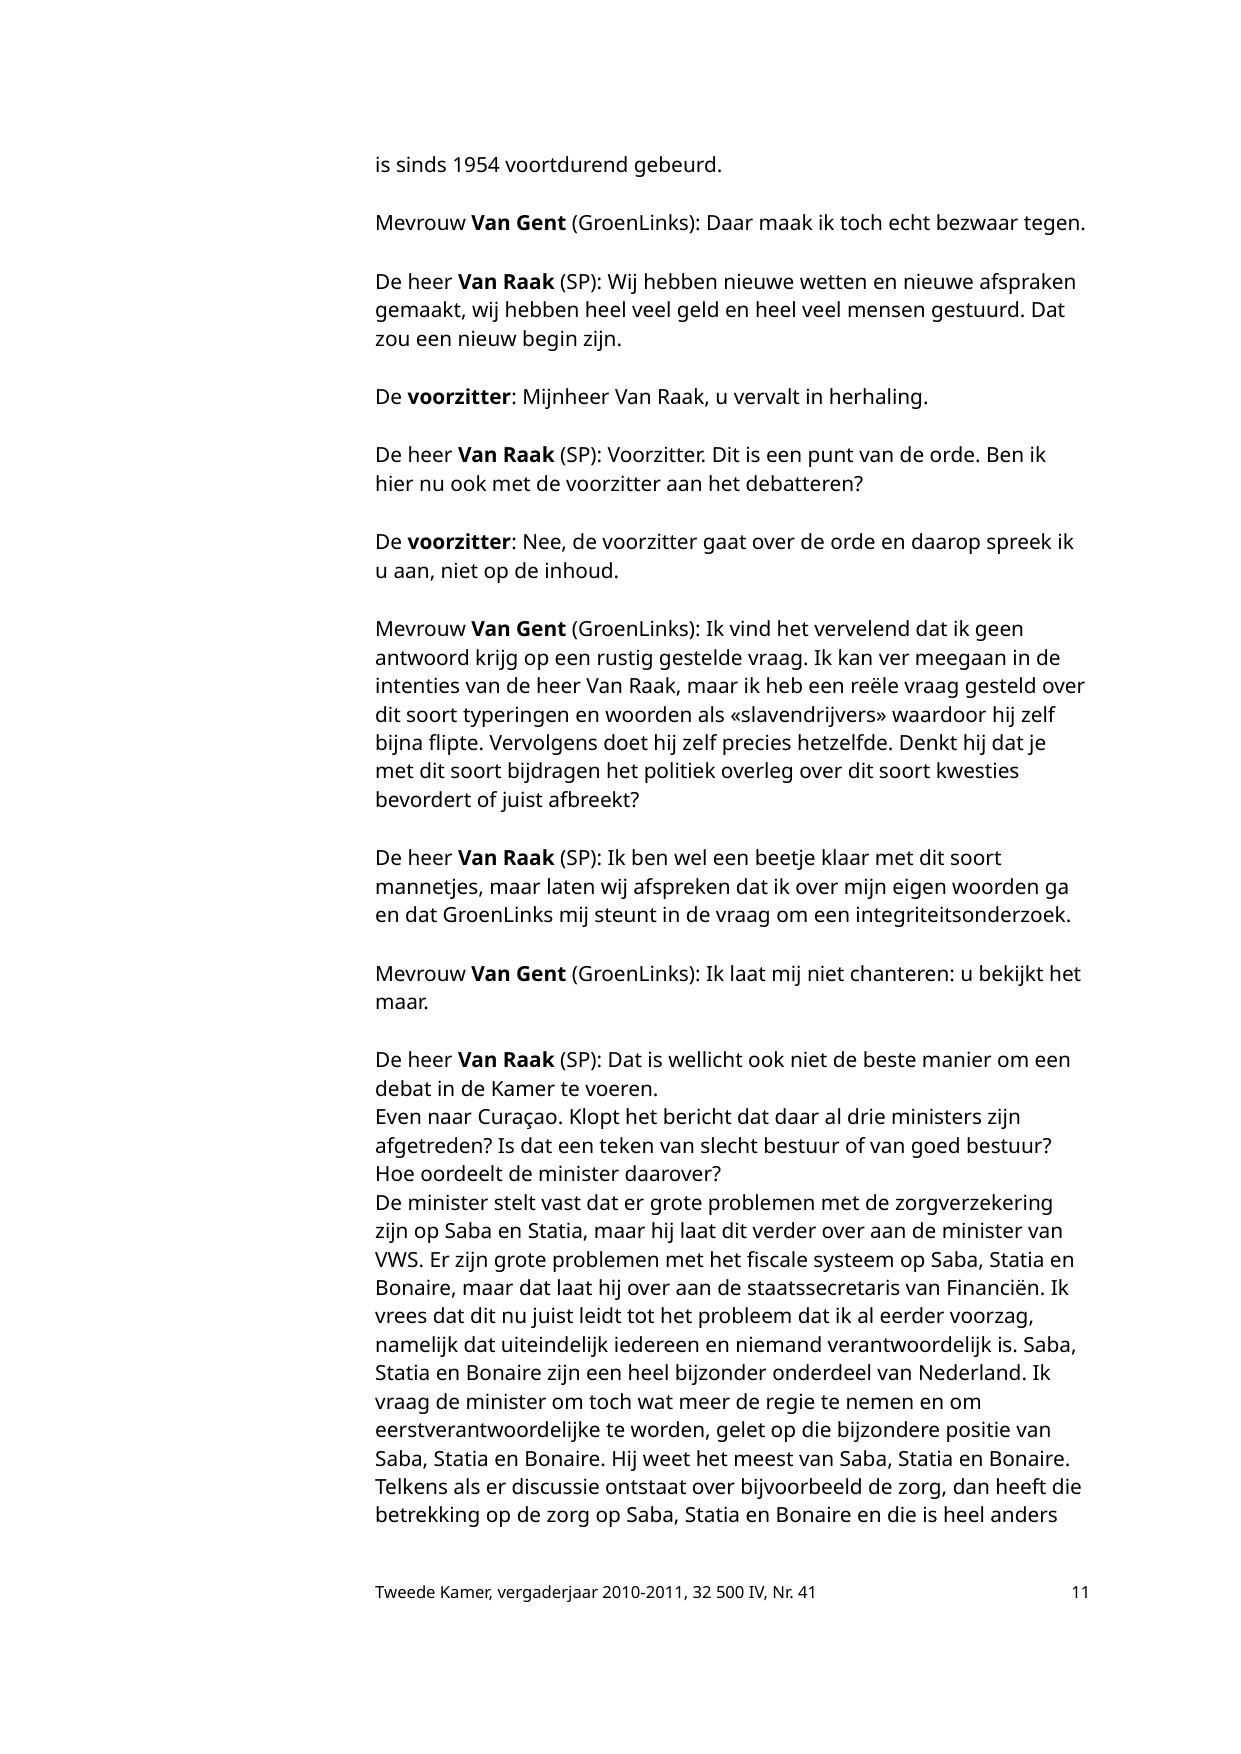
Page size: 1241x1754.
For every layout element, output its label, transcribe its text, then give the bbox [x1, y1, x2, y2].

text Mevrouw Van Gent (GroenLinks): Ik vind het vervelend dat ik geen antwoord krijg op een rustig gestelde vraag. Ik kan ver meegaan in de intenties van de heer Van Raak, maar ik heb een reële vraag gesteld over dit soort typeringen en woorden als «slavendrijvers» waardoor hij zelf bijna flipte. Vervolgens doet hij zelf precies hetzelfde. Denkt hij dat je met dit soort bijdragen het politiek overleg over dit soort kwesties bevordert of juist afbreekt? [375, 614, 1090, 813]
text De heer Van Raak (SP): Voorzitter. Dit is een punt van de orde. Ben ik hier nu ook met de voorzitter aan het debatteren? [375, 441, 1090, 497]
text Even naar Curaçao. Klopt het bericht dat daar al drie ministers zijn afgetreden? Is dat een teken van slecht bestuur of van goed bestuur? Hoe oordeelt de minister daarover? [375, 1102, 1090, 1188]
text De heer Van Raak (SP): Wij hebben nieuwe wetten en nieuwe afspraken gemaakt, wij hebben heel veel geld en heel veel mensen gestuurd. Dat zou een nieuw begin zijn. [375, 267, 1090, 352]
text De voorzitter: Nee, de voorzitter gaat over de orde en daarop spreek ik u aan, niet op de inhoud. [375, 527, 1090, 584]
text De minister stelt vast dat er grote problemen met de zorgverzekering zijn op Saba en Statia, maar hij laat dit verder over aan de minister van VWS. Er zijn grote problemen met het fiscale systeem op Saba, Statia en Bonaire, maar dat laat hij over aan de staatssecretaris van Financiën. Ik vrees dat dit nu juist leidt tot het probleem dat ik al eerder voorzag, namelijk dat uiteindelijk iedereen en niemand verantwoordelijk is. Saba, Statia en Bonaire zijn een heel bijzonder onderdeel van Nederland. Ik vraag de minister om toch wat meer de regie te nemen en om eerstverantwoordelijke te worden, gelet op die bijzondere positie van Saba, Statia en Bonaire. Hij weet het meest van Saba, Statia en Bonaire. Telkens als er discussie ontstaat over bijvoorbeeld de zorg, dan heeft die betrekking op de zorg op Saba, Statia en Bonaire en die is heel anders [375, 1188, 1090, 1529]
text Mevrouw Van Gent (GroenLinks): Ik laat mij niet chanteren: u bekijkt het maar. [375, 959, 1090, 1016]
text De heer Van Raak (SP): Dat is wellicht ook niet de beste manier om een debat in de Kamer te voeren. [375, 1046, 1090, 1102]
text is sinds 1954 voortdurend gebeurd. [375, 150, 1090, 178]
text Mevrouw Van Gent (GroenLinks): Daar maak ik toch echt bezwaar tegen. [375, 208, 1090, 237]
text De heer Van Raak (SP): Ik ben wel een beetje klaar met dit soort mannetjes, maar laten wij afspreken dat ik over mijn eigen woorden ga en dat GroenLinks mij steunt in de vraag om een integriteitsonderzoek. [375, 843, 1090, 929]
text De voorzitter: Mijnheer Van Raak, u vervalt in herhaling. [375, 382, 1090, 411]
